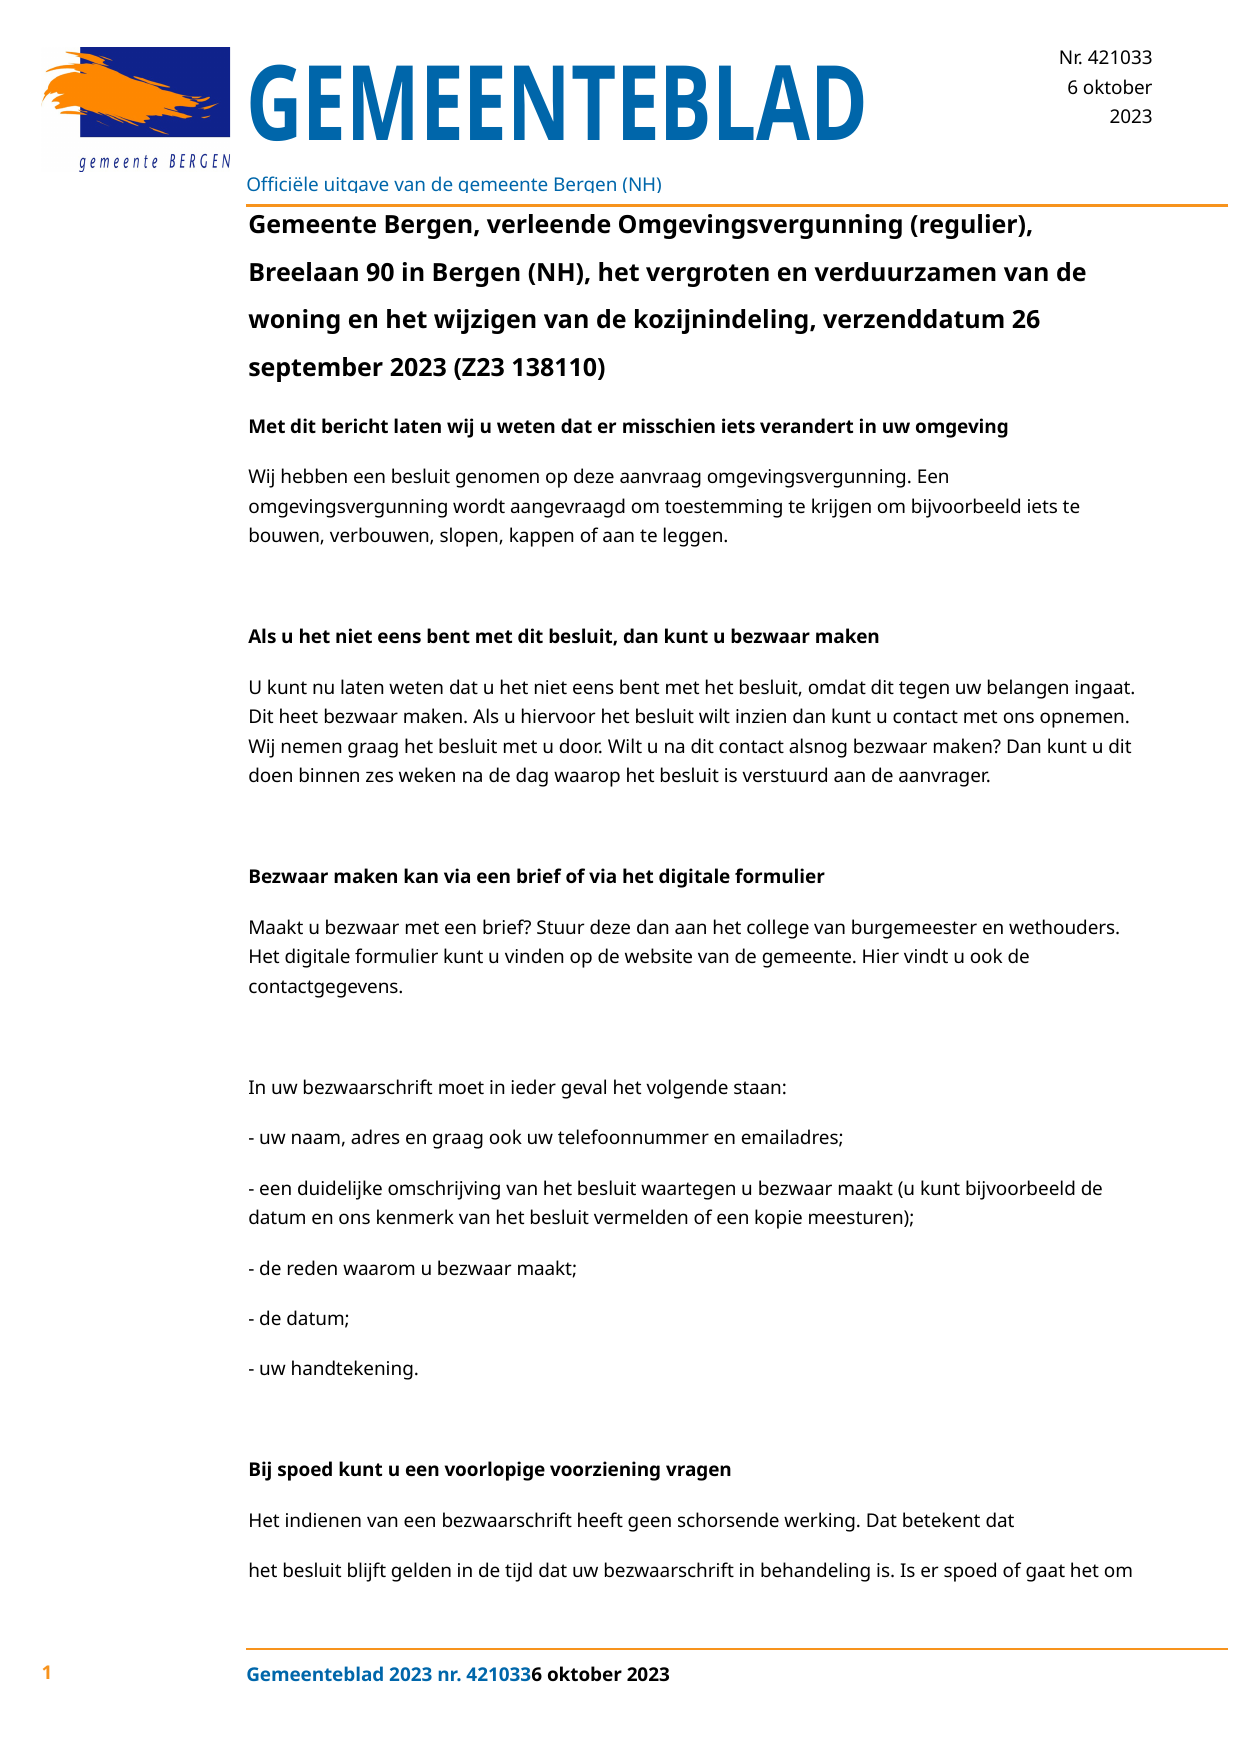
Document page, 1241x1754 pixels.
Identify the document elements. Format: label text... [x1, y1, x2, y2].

text Het indienen van een bezwaarschrift heeft geen schorsende werking. Dat betekent dat [248, 1507, 1152, 1533]
text Bezwaar maken kan via een brief of via het digitale formulier [248, 863, 1152, 889]
text - de reden waarom u bezwaar maakt; [248, 1255, 1152, 1281]
text Gemeente Bergen, verleende Omgevingsvergunning (regulier), Breelaan 90 in Bergen (NH), het vergroten en verduurzamen van de woning en het wijzigen van de kozijnindeling, verzenddatum 26 september 2023 (Z23 138110) [248, 207, 1152, 384]
text Maakt u bezwaar met een brief? Stuur deze dan aan het college van burgemeester en wethouders. Het digitale formulier kunt u vinden op de website van de gemeente. Hier vindt u ook de contactgegevens. [248, 914, 1152, 999]
text U kunt nu laten weten dat u het niet eens bent met het besluit, omdat dit tegen uw belangen ingaat. Dit heet bezwaar maken. Als u hiervoor het besluit wilt inzien dan kunt u contact met ons opnemen. Wij nemen graag het besluit met u door. Wilt u na dit contact alsnog bezwaar maken? Dan kunt u dit doen binnen zes weken na de dag waarop het besluit is verstuurd aan de aanvrager. [248, 674, 1152, 788]
text Wij hebben een besluit genomen op deze aanvraag omgevingsvergunning. Een omgevingsvergunning wordt aangevraagd om toestemming te krijgen om bijvoorbeeld iets te bouwen, verbouwen, slopen, kappen of aan te leggen. [248, 463, 1152, 548]
text - uw naam, adres en graag ook uw telefoonnummer en emailadres; [248, 1124, 1152, 1150]
text - de datum; [248, 1305, 1152, 1331]
text Bij spoed kunt u een voorlopige voorziening vragen [248, 1456, 1152, 1482]
text In uw bezwaarschrift moet in ieder geval het volgende staan: [248, 1074, 1152, 1100]
picture [41, 47, 231, 172]
text het besluit blijft gelden in de tijd dat uw bezwaarschrift in behandeling is. Is er spoed of gaat het om [248, 1557, 1152, 1583]
text - een duidelijke omschrijving van het besluit waartegen u bezwaar maakt (u kunt bijvoorbeeld de datum en ons kenmerk van het besluit vermelden of een kopie meesturen); [248, 1175, 1152, 1230]
text Met dit bericht laten wij u weten dat er misschien iets verandert in uw omgeving [248, 413, 1152, 439]
text - uw handtekening. [248, 1356, 1152, 1381]
text Als u het niet eens bent met dit besluit, dan kunt u bezwaar maken [248, 623, 1152, 649]
